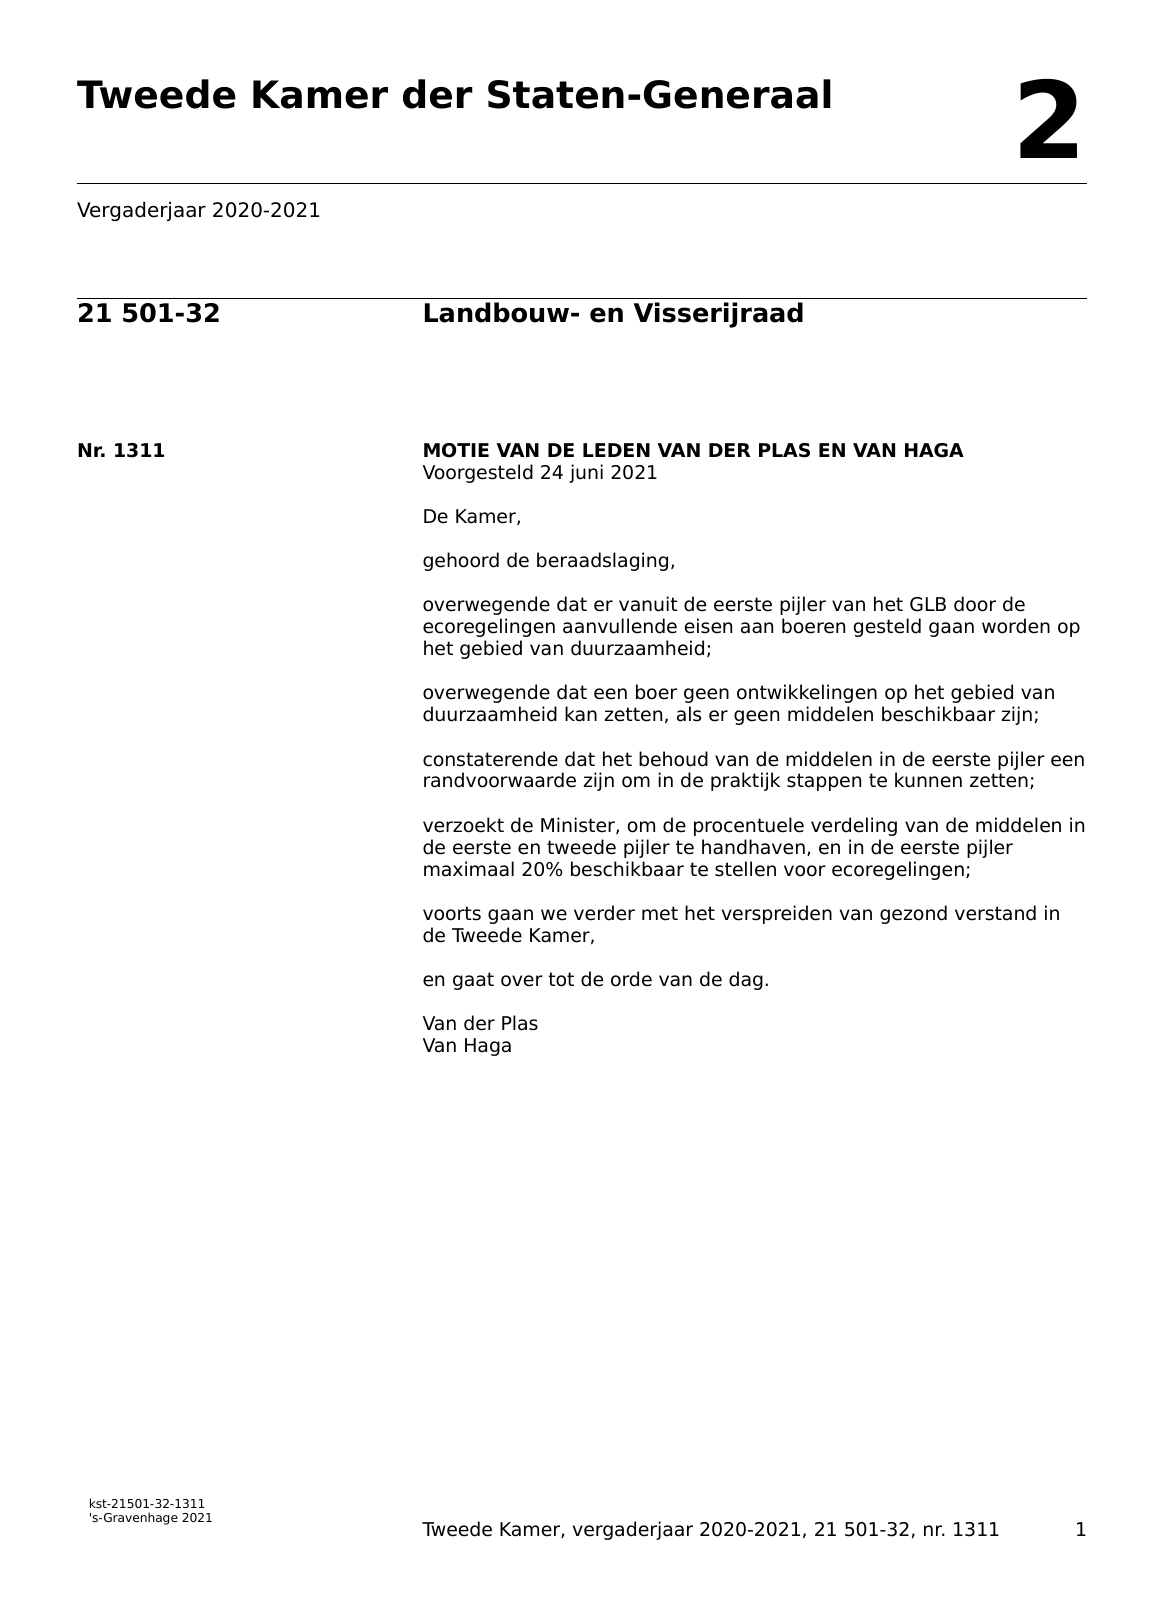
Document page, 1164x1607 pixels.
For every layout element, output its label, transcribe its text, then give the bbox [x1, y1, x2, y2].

subtitle 21 501-32 Landbouw- en Visserijraad [77, 299, 1087, 329]
text overwegende dat een boer geen ontwikkelingen op het gebied van duurzaamheid kan zetten, als er geen middelen beschikbaar zijn; [422, 682, 1087, 726]
text gehoord de beraadslaging, [422, 550, 1087, 572]
text kst-21501-32-1311 [88, 1497, 323, 1511]
table_header Tweede Kamer der Staten-Generaal [77, 59, 886, 183]
text Van Haga [422, 1035, 1087, 1057]
subtitle Nr. 1311 MOTIE VAN DE LEDEN VAN DER PLAS EN VAN HAGA [77, 440, 1087, 462]
table_cell Vergaderjaar 2020-2021 [77, 184, 1087, 298]
text verzoekt de Minister, om de procentuele verdeling van de middelen in de eerste en tweede pijler te handhaven, en in de eerste pijler maximaal 20% beschikbaar te stellen voor ecoregelingen; [422, 814, 1087, 881]
text voorts gaan we verder met het verspreiden van gezond verstand in de Tweede Kamer, [422, 903, 1087, 947]
text Van der Plas [422, 1013, 1087, 1035]
text overwegende dat er vanuit de eerste pijler van het GLB door de ecoregelingen aanvullende eisen aan boeren gesteld gaan worden op het gebied van duurzaamheid; [422, 594, 1087, 660]
text De Kamer, [422, 506, 1087, 528]
text 's-Gravenhage 2021 [88, 1511, 323, 1525]
table_header 2 [886, 59, 1087, 183]
text Voorgesteld 24 juni 2021 [422, 462, 1087, 484]
text en gaat over tot de orde van de dag. [422, 969, 1087, 991]
text constaterende dat het behoud van de middelen in de eerste pijler een randvoorwaarde zijn om in de praktijk stappen te kunnen zetten; [422, 748, 1087, 792]
